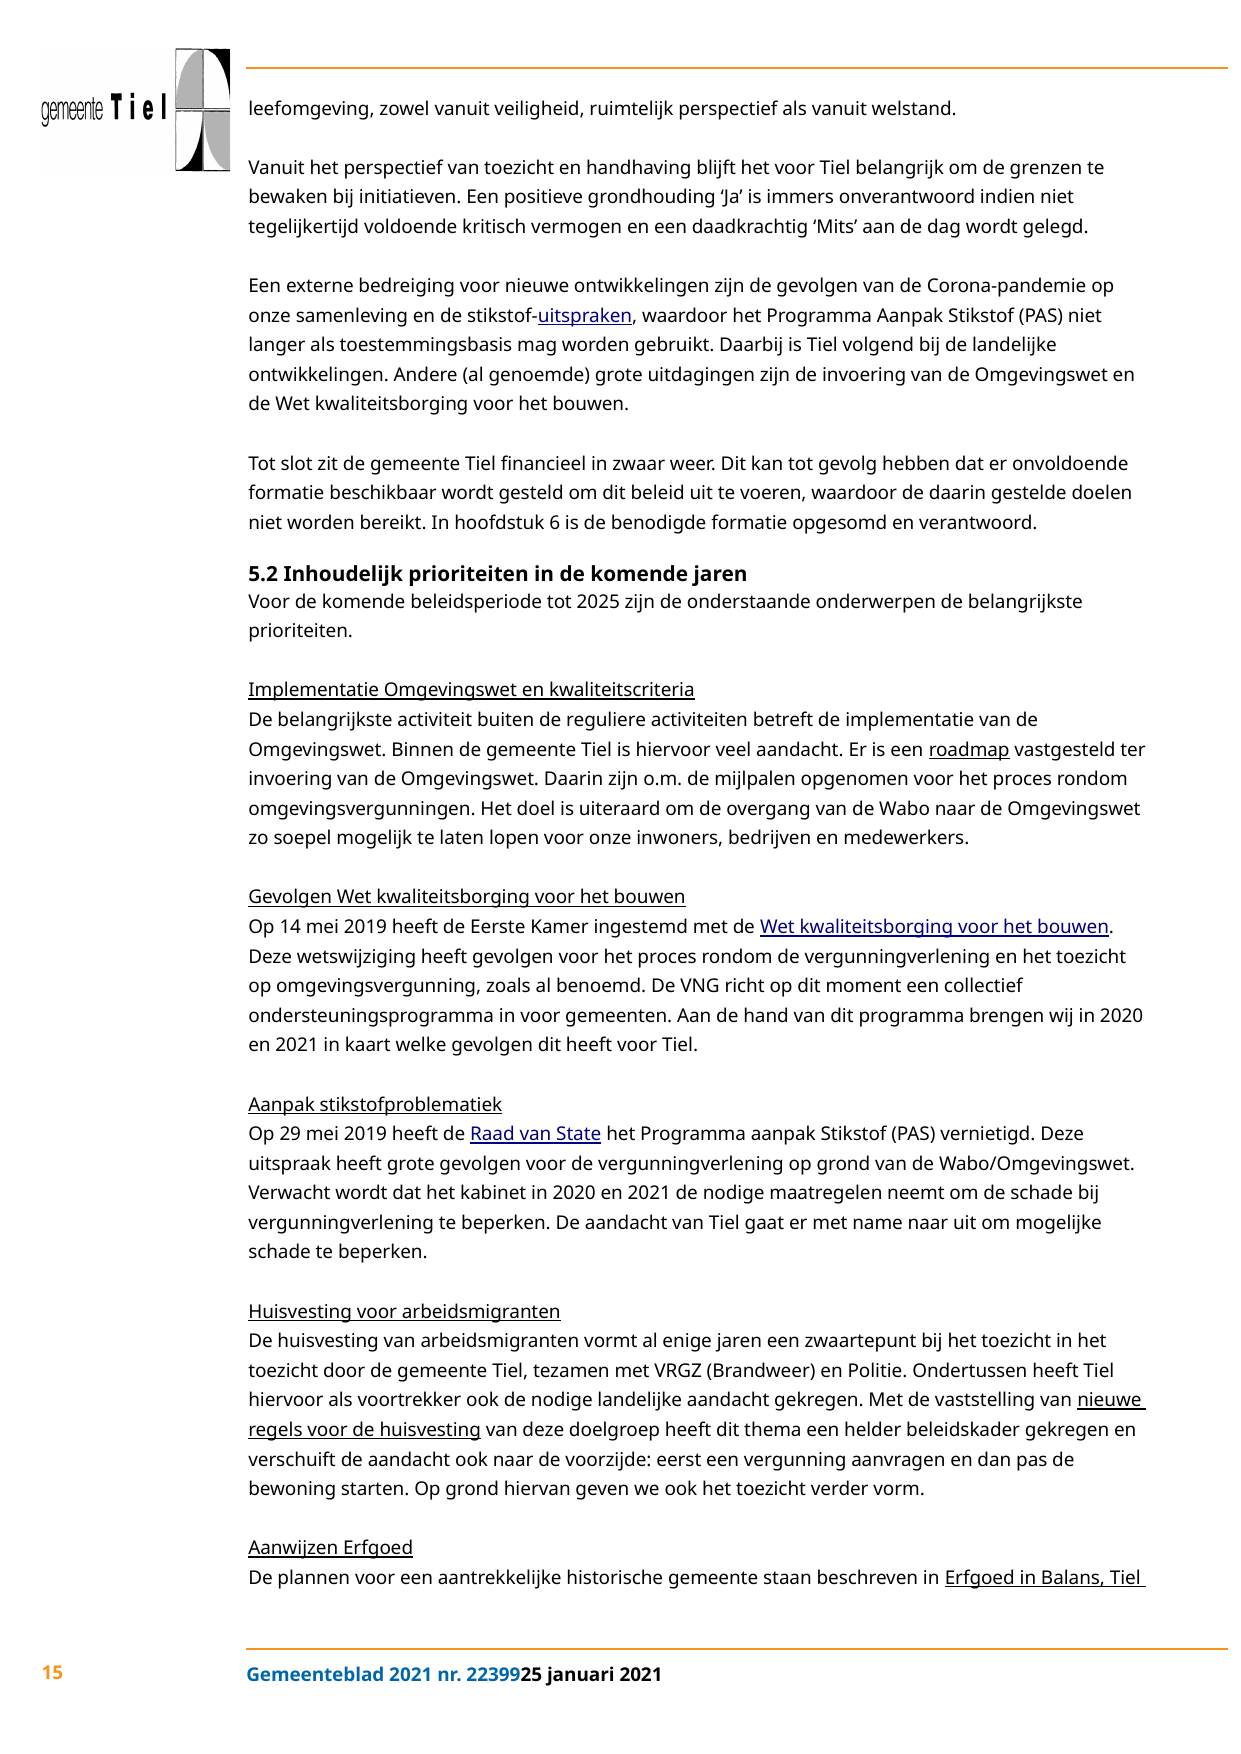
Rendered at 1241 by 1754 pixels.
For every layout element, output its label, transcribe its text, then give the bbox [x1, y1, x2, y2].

text Vanuit het perspectief van toezicht en handhaving blijft het voor Tiel belangrijk om de grenzen te bewaken bij initiatieven. Een positieve grondhouding ‘Ja’ is immers onverantwoord indien niet tegelijkertijd voldoende kritisch vermogen en een daadkrachtig ‘Mits’ aan de dag wordt gelegd. [248, 154, 1152, 239]
picture [41, 47, 231, 172]
text 5.2 Inhoudelijk prioriteiten in de komende jaren [248, 559, 1152, 588]
text Gevolgen Wet kwaliteitsborging voor het bouwen [248, 884, 1152, 909]
text Op 29 mei 2019 heeft de Raad van State het Programma aanpak Stikstof (PAS) vernietigd. Deze uitspraak heeft grote gevolgen voor de vergunningverlening op grond van de Wabo/Omgevingswet. Verwacht wordt dat het kabinet in 2020 en 2021 de nodige maatregelen neemt om de schade bij vergunningverlening te beperken. De aandacht van Tiel gaat er met name naar uit om mogelijke schade te beperken. [248, 1120, 1152, 1264]
text Tot slot zit de gemeente Tiel financieel in zwaar weer. Dit kan tot gevolg hebben dat er onvoldoende formatie beschikbaar wordt gesteld om dit beleid uit te voeren, waardoor de daarin gestelde doelen niet worden bereikt. In hoofdstuk 6 is de benodigde formatie opgesomd en verantwoord. [248, 450, 1152, 535]
text Voor de komende beleidsperiode tot 2025 zijn de onderstaande onderwerpen de belangrijkste prioriteiten. [248, 588, 1152, 643]
text Aanpak stikstofproblematiek [248, 1091, 1152, 1116]
text Aanwijzen Erfgoed [248, 1534, 1152, 1560]
text Een externe bedreiging voor nieuwe ontwikkelingen zijn de gevolgen van de Corona-pandemie op onze samenleving en de stikstof-uitspraken, waardoor het Programma Aanpak Stikstof (PAS) niet langer als toestemmingsbasis mag worden gebruikt. Daarbij is Tiel volgend bij de landelijke ontwikkelingen. Andere (al genoemde) grote uitdagingen zijn de invoering van de Omgevingswet en de Wet kwaliteitsborging voor het bouwen. [248, 272, 1152, 416]
text De huisvesting van arbeidsmigranten vormt al enige jaren een zwaartepunt bij het toezicht in het toezicht door de gemeente Tiel, tezamen met VRGZ (Brandweer) en Politie. Ondertussen heeft Tiel hiervoor als voortrekker ook de nodige landelijke aandacht gekregen. Met de vaststelling van nieuwe regels voor de huisvesting van deze doelgroep heeft dit thema een helder beleidskader gekregen en verschuift de aandacht ook naar de voorzijde: eerst een vergunning aanvragen en dan pas de bewoning starten. Op grond hiervan geven we ook het toezicht verder vorm. [248, 1327, 1152, 1501]
text De belangrijkste activiteit buiten de reguliere activiteiten betreft de implementatie van de Omgevingswet. Binnen de gemeente Tiel is hiervoor veel aandacht. Er is een roadmap vastgesteld ter invoering van de Omgevingswet. Daarin zijn o.m. de mijlpalen opgenomen voor het proces rondom omgevingsvergunningen. Het doel is uiteraard om de overgang van de Wabo naar de Omgevingswet zo soepel mogelijk te laten lopen voor onze inwoners, bedrijven en medewerkers. [248, 706, 1152, 850]
text Op 14 mei 2019 heeft de Eerste Kamer ingestemd met de Wet kwaliteitsborging voor het bouwen. Deze wetswijziging heeft gevolgen voor het proces rondom de vergunningverlening en het toezicht op omgevingsvergunning, zoals al benoemd. De VNG richt op dit moment een collectief ondersteuningsprogramma in voor gemeenten. Aan de hand van dit programma brengen wij in 2020 en 2021 in kaart welke gevolgen dit heeft voor Tiel. [248, 913, 1152, 1057]
text De plannen voor een aantrekkelijke historische gemeente staan beschreven in Erfgoed in Balans, Tiel [248, 1564, 1152, 1590]
text Implementatie Omgevingswet en kwaliteitscriteria [248, 677, 1152, 702]
text Huisvesting voor arbeidsmigranten [248, 1298, 1152, 1323]
text leefomgeving, zowel vanuit veiligheid, ruimtelijk perspectief als vanuit welstand. [248, 95, 1152, 121]
